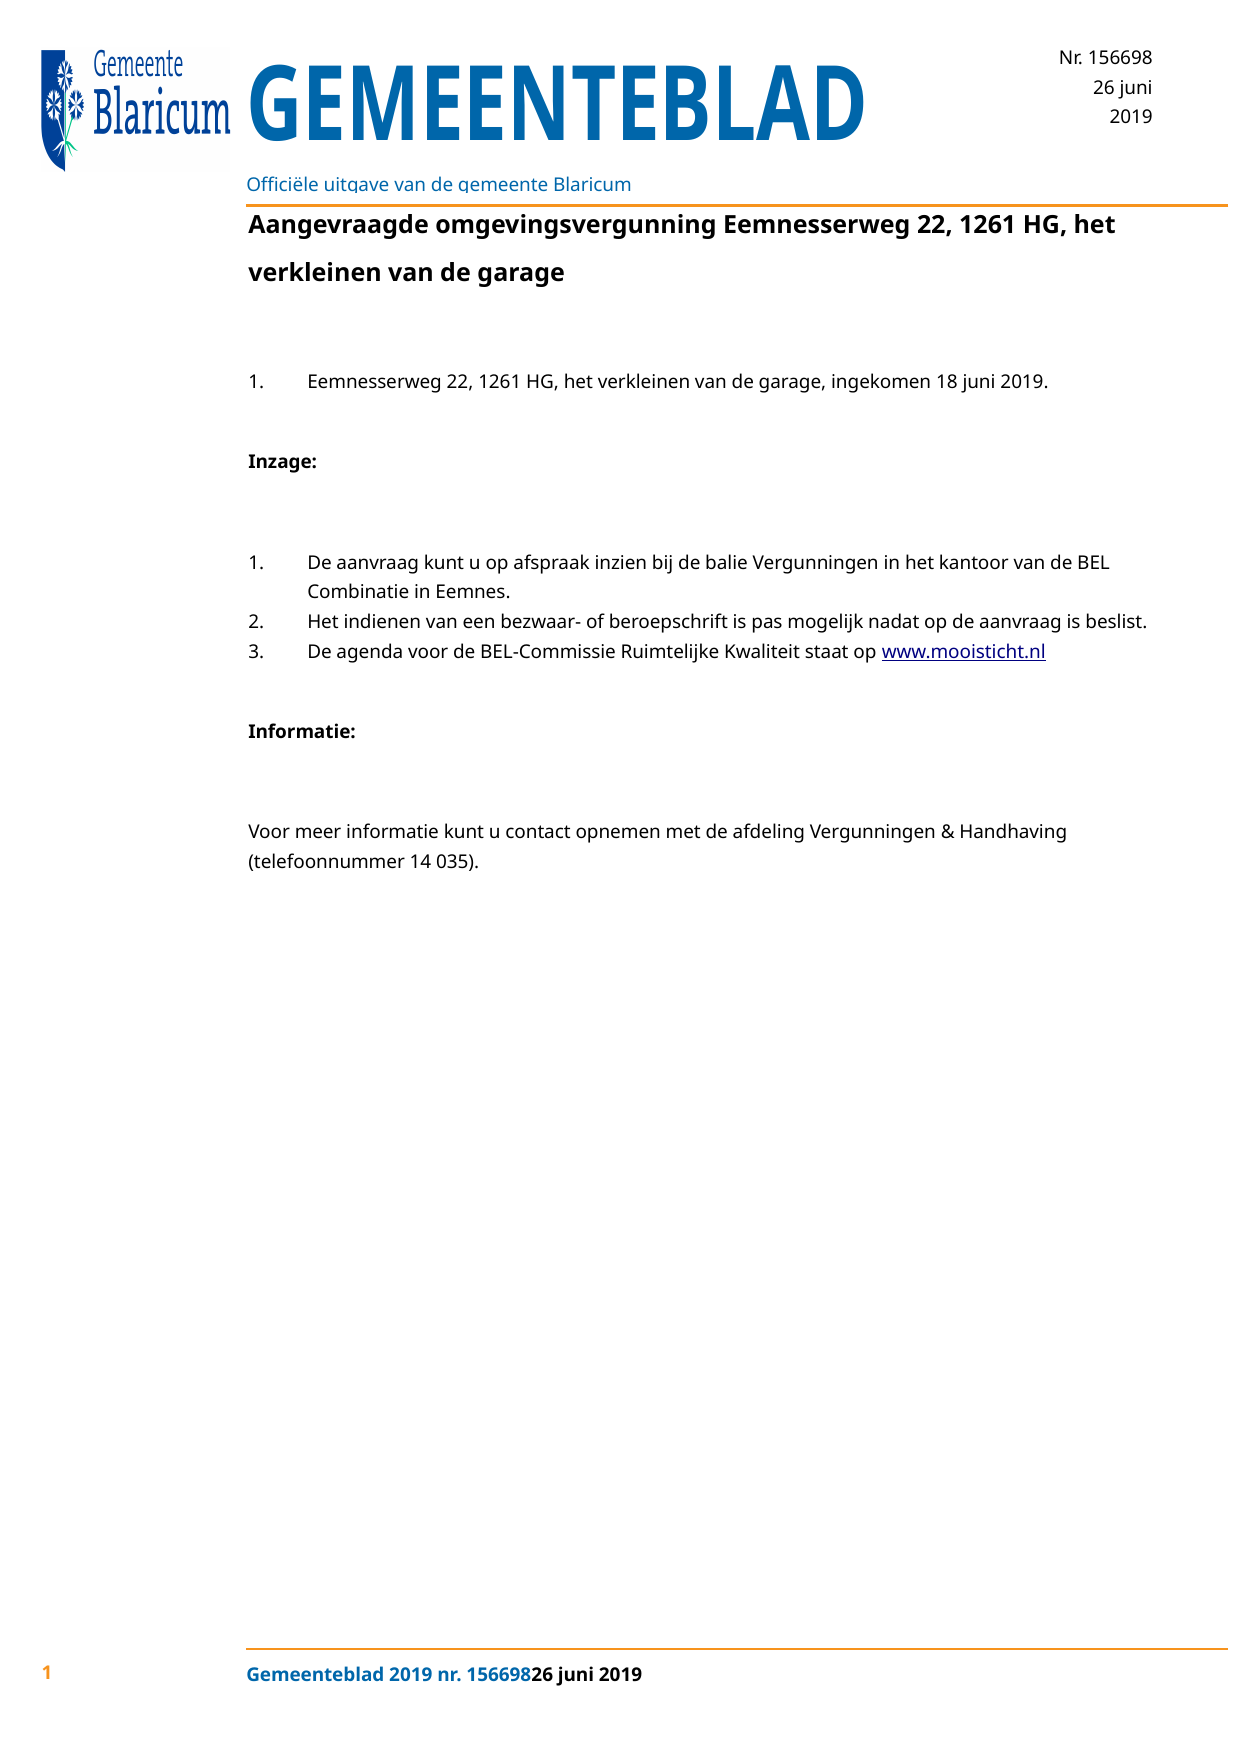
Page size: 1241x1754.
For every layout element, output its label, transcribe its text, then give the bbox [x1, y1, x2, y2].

list De aanvraag kunt u op afspraak inzien bij de balie Vergunningen in het kantoor van de BEL Combinatie in Eemnes. [248, 549, 1152, 604]
list De agenda voor de BEL-Commissie Ruimtelijke Kwaliteit staat op www.mooisticht.nl [248, 638, 1152, 664]
text Inzage: [248, 448, 1152, 474]
text Voor meer informatie kunt u contact opnemen met de afdeling Vergunningen & Handhaving (telefoonnummer 14 035). [248, 819, 1152, 874]
text Informatie: [248, 718, 1152, 744]
list Eemnesserweg 22, 1261 HG, het verkleinen van de garage, ingekomen 18 juni 2019. [248, 368, 1152, 394]
text Aangevraagde omgevingsvergunning Eemnesserweg 22, 1261 HG, het verkleinen van de garage [248, 207, 1152, 288]
list Het indienen van een bezwaar- of beroepschrift is pas mogelijk nadat op de aanvraag is beslist. [248, 608, 1152, 634]
picture [41, 47, 231, 172]
